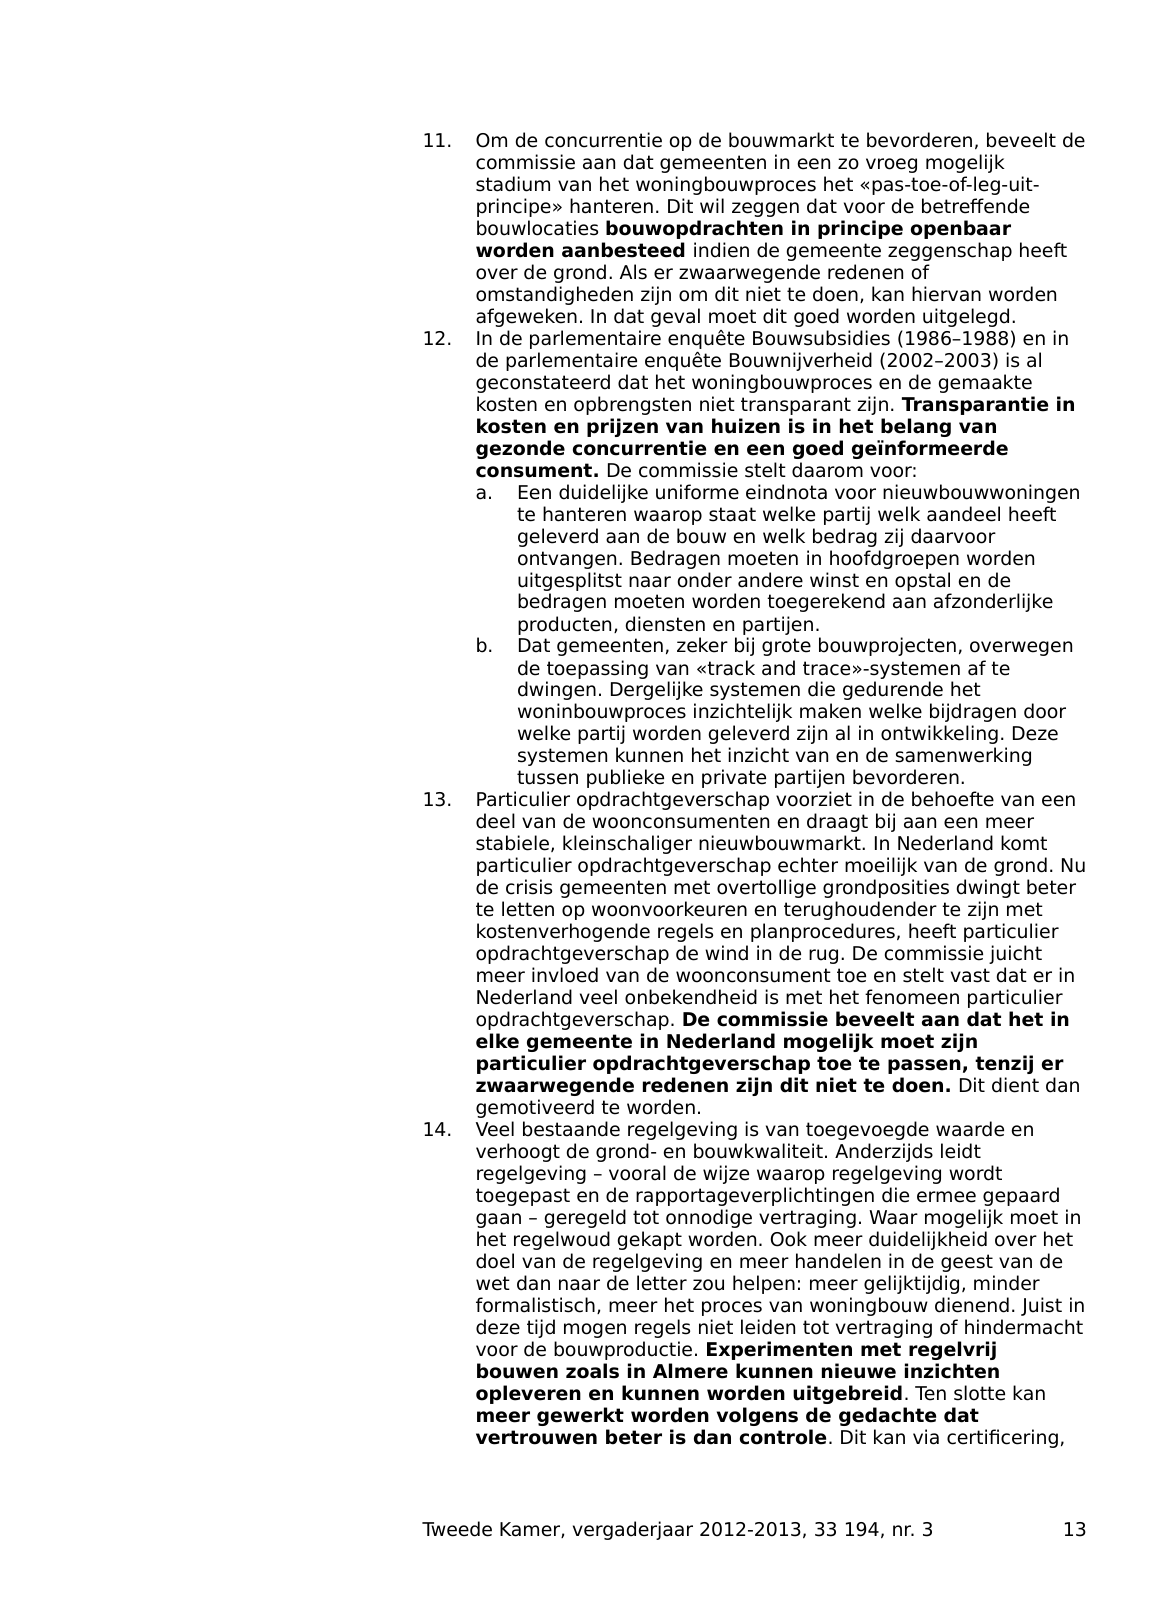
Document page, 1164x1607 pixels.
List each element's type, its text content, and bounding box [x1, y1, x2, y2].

text a. Een duidelijke uniforme eindnota voor nieuwbouwwoningen te hanteren waarop staat welke partij welk aandeel heeft geleverd aan de bouw en welk bedrag zij daarvoor ontvangen. Bedragen moeten in hoofdgroepen worden uitgesplitst naar onder andere winst en opstal en de bedragen moeten worden toegerekend aan afzonderlijke producten, diensten en partijen. [475, 482, 1087, 635]
text b. Dat gemeenten, zeker bij grote bouwprojecten, overwegen de toepassing van «track and trace»-systemen af te dwingen. Dergelijke systemen die gedurende het woninbouwproces inzichtelijk maken welke bijdragen door welke partij worden geleverd zijn al in ontwikkeling. Deze systemen kunnen het inzicht van en de samenwerking tussen publieke en private partijen bevorderen. [475, 635, 1087, 789]
text 12. In de parlementaire enquête Bouwsubsidies (1986–1988) en in de parlementaire enquête Bouwnijverheid (2002–2003) is al geconstateerd dat het woningbouwproces en de gemaakte kosten en opbrengsten niet transparant zijn. Transparantie in kosten en prijzen van huizen is in het belang van gezonde concurrentie en een goed geïnformeerde consument. De commissie stelt daarom voor: [422, 328, 1087, 482]
text 14. Veel bestaande regelgeving is van toegevoegde waarde en verhoogt de grond- en bouwkwaliteit. Anderzijds leidt regelgeving – vooral de wijze waarop regelgeving wordt toegepast en de rapportageverplichtingen die ermee gepaard gaan – geregeld tot onnodige vertraging. Waar mogelijk moet in het regelwoud gekapt worden. Ook meer duidelijkheid over het doel van de regelgeving en meer handelen in de geest van de wet dan naar de letter zou helpen: meer gelijktijdig, minder formalistisch, meer het proces van woningbouw dienend. Juist in deze tijd mogen regels niet leiden tot vertraging of hindermacht voor de bouwproductie. Experimenten met regelvrij bouwen zoals in Almere kunnen nieuwe inzichten opleveren en kunnen worden uitgebreid. Ten slotte kan meer gewerkt worden volgens de gedachte dat vertrouwen beter is dan controle. Dit kan via certificering, [422, 1119, 1087, 1449]
text 13. Particulier opdrachtgeverschap voorziet in de behoefte van een deel van de woonconsumenten en draagt bij aan een meer stabiele, kleinschaliger nieuwbouwmarkt. In Nederland komt particulier opdrachtgeverschap echter moeilijk van de grond. Nu de crisis gemeenten met overtollige grondposities dwingt beter te letten op woonvoorkeuren en terughoudender te zijn met kostenverhogende regels en planprocedures, heeft particulier opdrachtgeverschap de wind in de rug. De commissie juicht meer invloed van de woonconsument toe en stelt vast dat er in Nederland veel onbekendheid is met het fenomeen particulier opdrachtgeverschap. De commissie beveelt aan dat het in elke gemeente in Nederland mogelijk moet zijn particulier opdrachtgeverschap toe te passen, tenzij er zwaarwegende redenen zijn dit niet te doen. Dit dient dan gemotiveerd te worden. [422, 789, 1087, 1119]
text 11. Om de concurrentie op de bouwmarkt te bevorderen, beveelt de commissie aan dat gemeenten in een zo vroeg mogelijk stadium van het woningbouwproces het «pas-toe-of-leg-uit-principe» hanteren. Dit wil zeggen dat voor de betreffende bouwlocaties bouwopdrachten in principe openbaar worden aanbesteed indien de gemeente zeggenschap heeft over de grond. Als er zwaarwegende redenen of omstandigheden zijn om dit niet te doen, kan hiervan worden afgeweken. In dat geval moet dit goed worden uitgelegd. [422, 130, 1087, 328]
